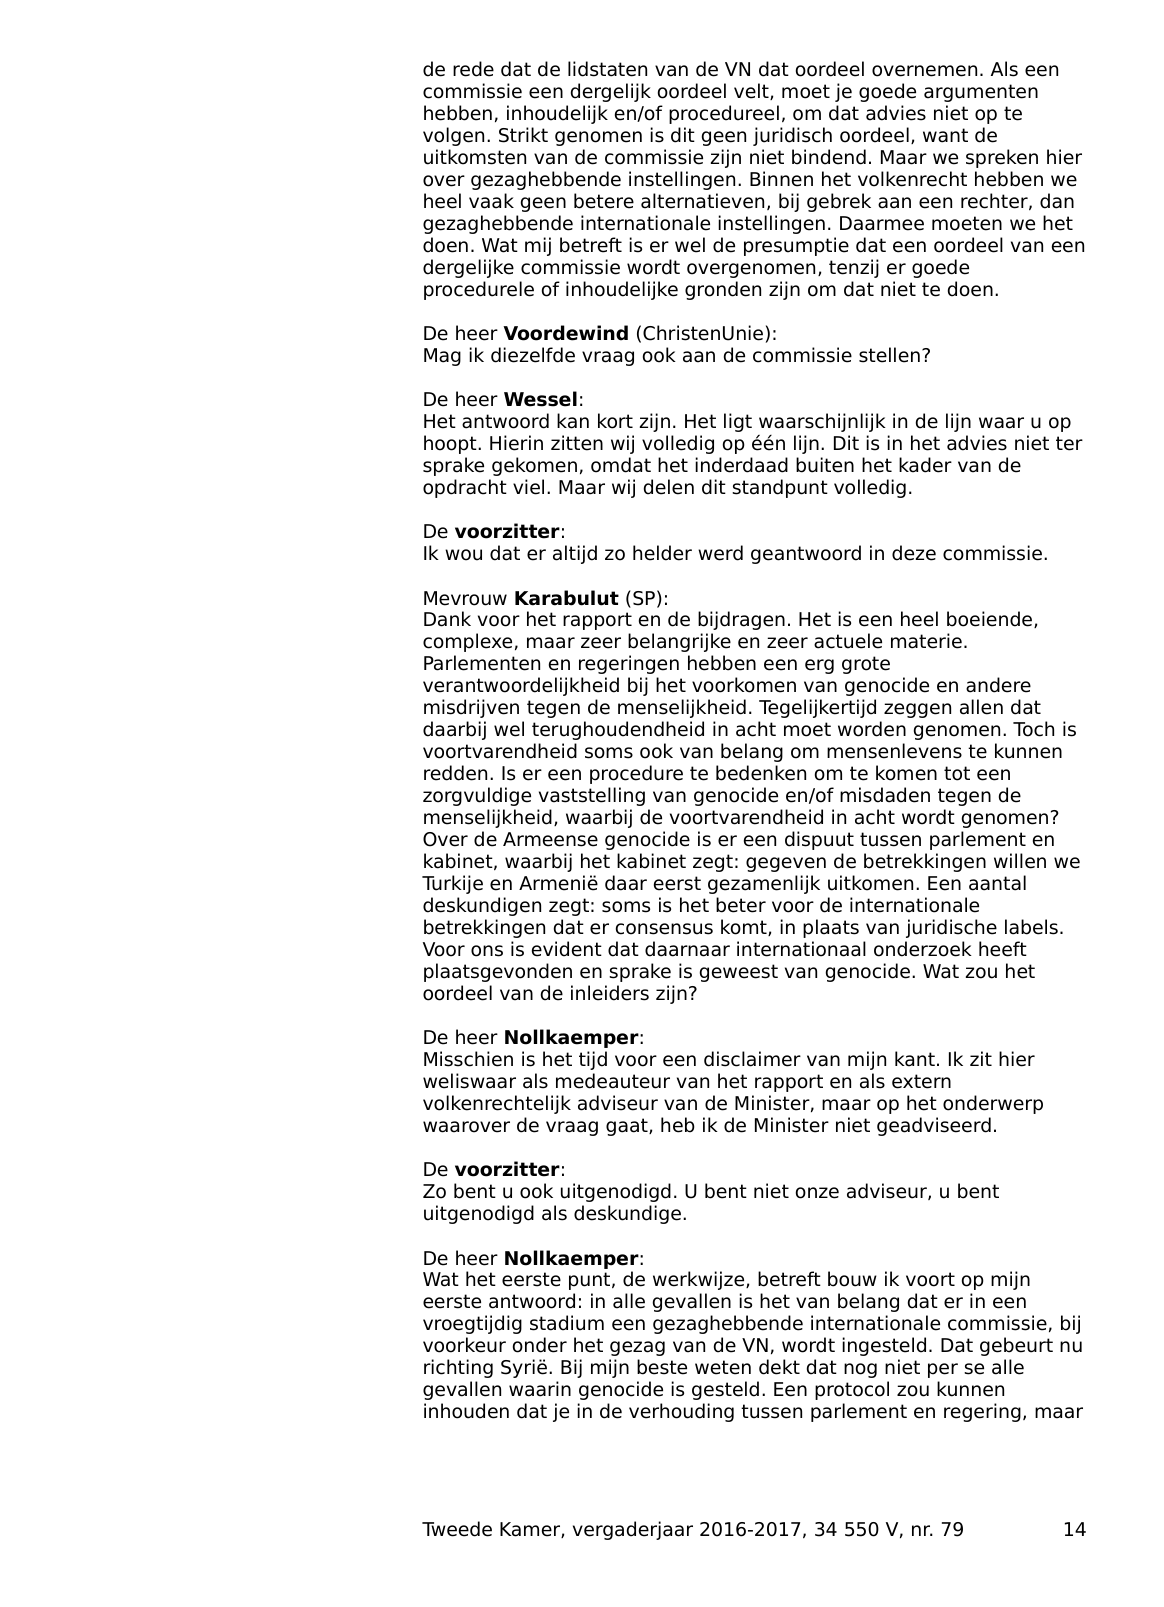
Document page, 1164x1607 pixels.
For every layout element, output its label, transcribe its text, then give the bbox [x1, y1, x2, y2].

text De heer Nollkaemper: [422, 1027, 1087, 1049]
text De heer Wessel: [422, 389, 1087, 411]
text Mag ik diezelfde vraag ook aan de commissie stellen? [422, 345, 1087, 367]
text De voorzitter: [422, 1159, 1087, 1181]
text Zo bent u ook uitgenodigd. U bent niet onze adviseur, u bent uitgenodigd als deskundige. [422, 1181, 1087, 1225]
text De heer Nollkaemper: [422, 1247, 1087, 1269]
text Mevrouw Karabulut (SP): [422, 587, 1087, 609]
text De heer Voordewind (ChristenUnie): [422, 323, 1087, 345]
text Misschien is het tijd voor een disclaimer van mijn kant. Ik zit hier weliswaar als medeauteur van het rapport en als extern volkenrechtelijk adviseur van de Minister, maar op het onderwerp waarover de vraag gaat, heb ik de Minister niet geadviseerd. [422, 1049, 1087, 1137]
text Dank voor het rapport en de bijdragen. Het is een heel boeiende, complexe, maar zeer belangrijke en zeer actuele materie. Parlementen en regeringen hebben een erg grote verantwoordelijkheid bij het voorkomen van genocide en andere misdrijven tegen de menselijkheid. Tegelijkertijd zeggen allen dat daarbij wel terughoudendheid in acht moet worden genomen. Toch is voortvarendheid soms ook van belang om mensenlevens te kunnen redden. Is er een procedure te bedenken om te komen tot een zorgvuldige vaststelling van genocide en/of misdaden tegen de menselijkheid, waarbij de voortvarendheid in acht wordt genomen? [422, 609, 1087, 829]
text Over de Armeense genocide is er een dispuut tussen parlement en kabinet, waarbij het kabinet zegt: gegeven de betrekkingen willen we Turkije en Armenië daar eerst gezamenlijk uitkomen. Een aantal deskundigen zegt: soms is het beter voor de internationale betrekkingen dat er consensus komt, in plaats van juridische labels. Voor ons is evident dat daarnaar internationaal onderzoek heeft plaatsgevonden en sprake is geweest van genocide. Wat zou het oordeel van de inleiders zijn? [422, 829, 1087, 1005]
text Ik wou dat er altijd zo helder werd geantwoord in deze commissie. [422, 543, 1087, 565]
text de rede dat de lidstaten van de VN dat oordeel overnemen. Als een commissie een dergelijk oordeel velt, moet je goede argumenten hebben, inhoudelijk en/of procedureel, om dat advies niet op te volgen. Strikt genomen is dit geen juridisch oordeel, want de uitkomsten van de commissie zijn niet bindend. Maar we spreken hier over gezaghebbende instellingen. Binnen het volkenrecht hebben we heel vaak geen betere alternatieven, bij gebrek aan een rechter, dan gezaghebbende internationale instellingen. Daarmee moeten we het doen. Wat mij betreft is er wel de presumptie dat een oordeel van een dergelijke commissie wordt overgenomen, tenzij er goede procedurele of inhoudelijke gronden zijn om dat niet te doen. [422, 59, 1087, 301]
text Wat het eerste punt, de werkwijze, betreft bouw ik voort op mijn eerste antwoord: in alle gevallen is het van belang dat er in een vroegtijdig stadium een gezaghebbende internationale commissie, bij voorkeur onder het gezag van de VN, wordt ingesteld. Dat gebeurt nu richting Syrië. Bij mijn beste weten dekt dat nog niet per se alle gevallen waarin genocide is gesteld. Een protocol zou kunnen inhouden dat je in de verhouding tussen parlement en regering, maar [422, 1269, 1087, 1423]
text De voorzitter: [422, 521, 1087, 543]
text Het antwoord kan kort zijn. Het ligt waarschijnlijk in de lijn waar u op hoopt. Hierin zitten wij volledig op één lijn. Dit is in het advies niet ter sprake gekomen, omdat het inderdaad buiten het kader van de opdracht viel. Maar wij delen dit standpunt volledig. [422, 411, 1087, 499]
